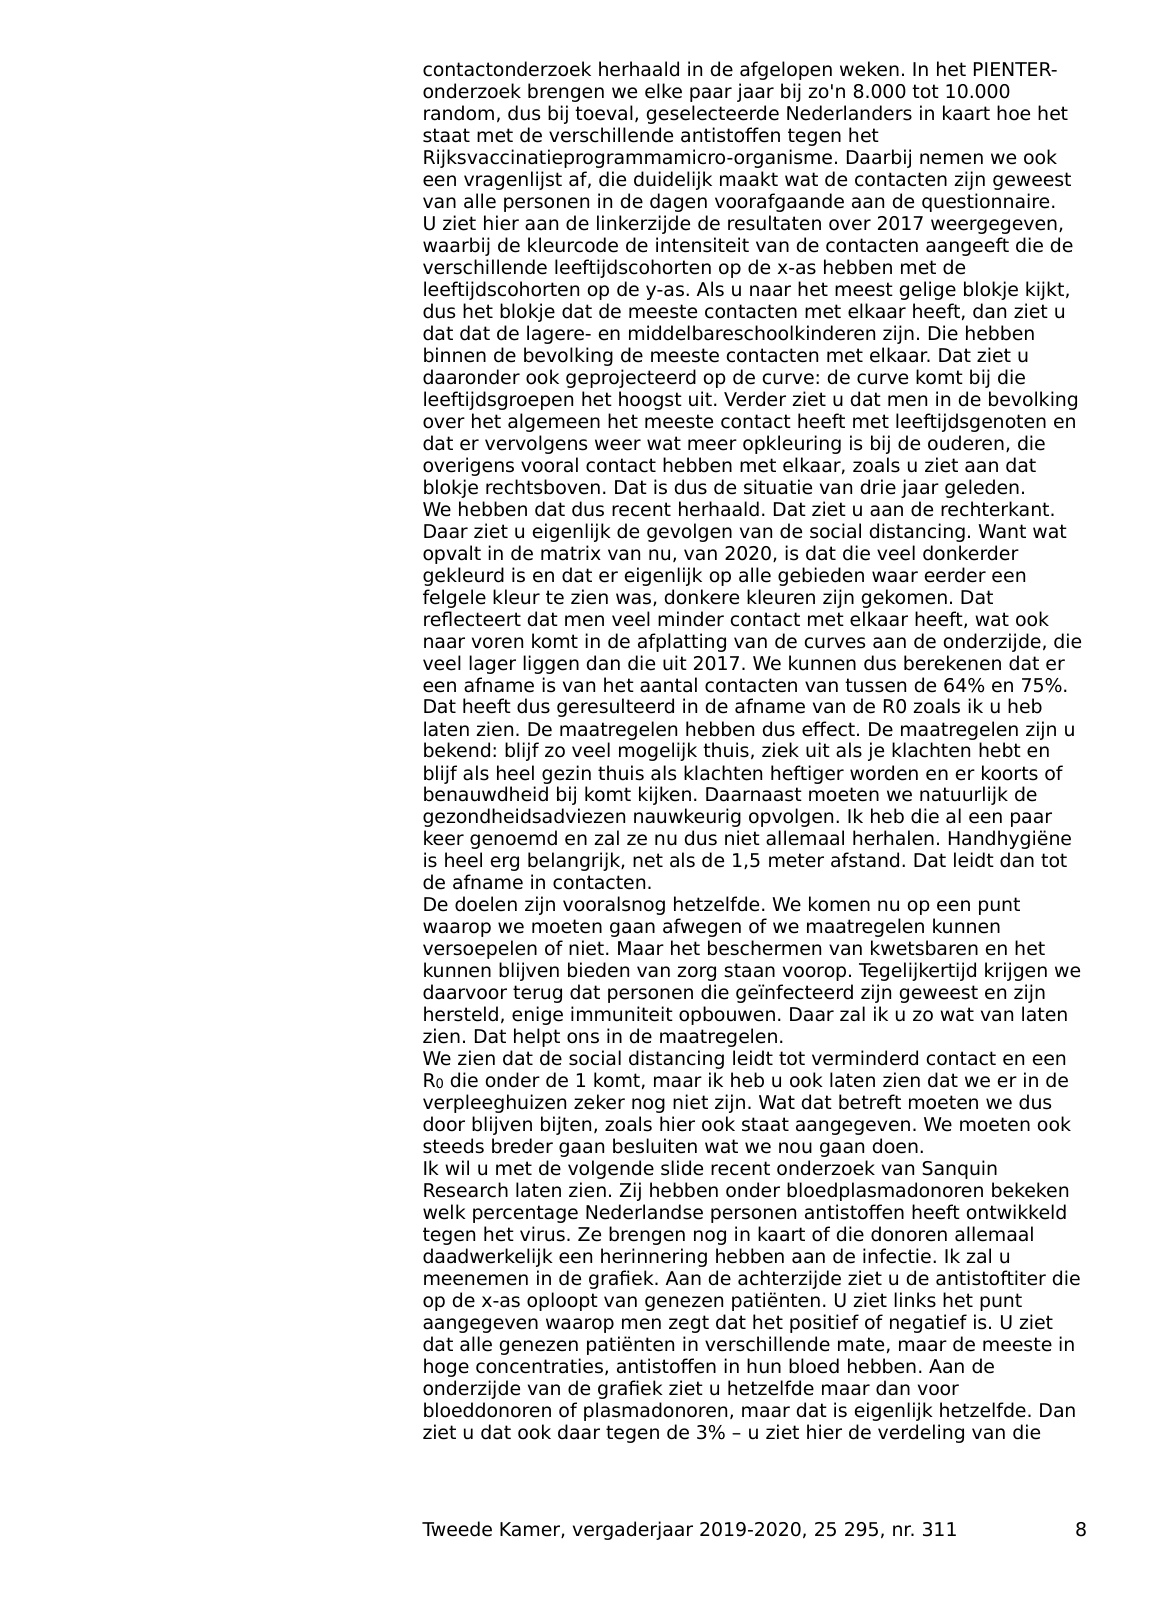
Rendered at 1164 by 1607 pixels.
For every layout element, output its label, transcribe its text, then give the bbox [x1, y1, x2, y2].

text contactonderzoek herhaald in de afgelopen weken. In het PIENTER-onderzoek brengen we elke paar jaar bij zo'n 8.000 tot 10.000 random, dus bij toeval, geselecteerde Nederlanders in kaart hoe het staat met de verschillende antistoffen tegen het Rijksvaccinatieprogrammamicro-organisme. Daarbij nemen we ook een vragenlijst af, die duidelijk maakt wat de contacten zijn geweest van alle personen in de dagen voorafgaande aan de questionnaire. [422, 59, 1087, 213]
text Ik wil u met de volgende slide recent onderzoek van Sanquin Research laten zien. Zij hebben onder bloedplasmadonoren bekeken welk percentage Nederlandse personen antistoffen heeft ontwikkeld tegen het virus. Ze brengen nog in kaart of die donoren allemaal daadwerkelijk een herinnering hebben aan de infectie. Ik zal u meenemen in de grafiek. Aan de achterzijde ziet u de antistoftiter die op de x-as oploopt van genezen patiënten. U ziet links het punt aangegeven waarop men zegt dat het positief of negatief is. U ziet dat alle genezen patiënten in verschillende mate, maar de meeste in hoge concentraties, antistoffen in hun bloed hebben. Aan de onderzijde van de grafiek ziet u hetzelfde maar dan voor bloeddonoren of plasmadonoren, maar dat is eigenlijk hetzelfde. Dan ziet u dat ook daar tegen de 3% – u ziet hier de verdeling van die [422, 1158, 1087, 1444]
text We zien dat de social distancing leidt tot verminderd contact en een R0 die onder de 1 komt, maar ik heb u ook laten zien dat we er in de verpleeghuizen zeker nog niet zijn. Wat dat betreft moeten we dus door blijven bijten, zoals hier ook staat aangegeven. We moeten ook steeds breder gaan besluiten wat we nou gaan doen. [422, 1048, 1087, 1158]
text De doelen zijn vooralsnog hetzelfde. We komen nu op een punt waarop we moeten gaan afwegen of we maatregelen kunnen versoepelen of niet. Maar het beschermen van kwetsbaren en het kunnen blijven bieden van zorg staan voorop. Tegelijkertijd krijgen we daarvoor terug dat personen die geïnfecteerd zijn geweest en zijn hersteld, enige immuniteit opbouwen. Daar zal ik u zo wat van laten zien. Dat helpt ons in de maatregelen. [422, 894, 1087, 1048]
text U ziet hier aan de linkerzijde de resultaten over 2017 weergegeven, waarbij de kleurcode de intensiteit van de contacten aangeeft die de verschillende leeftijdscohorten op de x-as hebben met de leeftijdscohorten op de y-as. Als u naar het meest gelige blokje kijkt, dus het blokje dat de meeste contacten met elkaar heeft, dan ziet u dat dat de lagere- en middelbareschoolkinderen zijn. Die hebben binnen de bevolking de meeste contacten met elkaar. Dat ziet u daaronder ook geprojecteerd op de curve: de curve komt bij die leeftijdsgroepen het hoogst uit. Verder ziet u dat men in de bevolking over het algemeen het meeste contact heeft met leeftijdsgenoten en dat er vervolgens weer wat meer opkleuring is bij de ouderen, die overigens vooral contact hebben met elkaar, zoals u ziet aan dat blokje rechtsboven. Dat is dus de situatie van drie jaar geleden. [422, 213, 1087, 499]
text We hebben dat dus recent herhaald. Dat ziet u aan de rechterkant. Daar ziet u eigenlijk de gevolgen van de social distancing. Want wat opvalt in de matrix van nu, van 2020, is dat die veel donkerder gekleurd is en dat er eigenlijk op alle gebieden waar eerder een felgele kleur te zien was, donkere kleuren zijn gekomen. Dat reflecteert dat men veel minder contact met elkaar heeft, wat ook naar voren komt in de afplatting van de curves aan de onderzijde, die veel lager liggen dan die uit 2017. We kunnen dus berekenen dat er een afname is van het aantal contacten van tussen de 64% en 75%. Dat heeft dus geresulteerd in de afname van de R0 zoals ik u heb laten zien. De maatregelen hebben dus effect. De maatregelen zijn u bekend: blijf zo veel mogelijk thuis, ziek uit als je klachten hebt en blijf als heel gezin thuis als klachten heftiger worden en er koorts of benauwdheid bij komt kijken. Daarnaast moeten we natuurlijk de gezondheidsadviezen nauwkeurig opvolgen. Ik heb die al een paar keer genoemd en zal ze nu dus niet allemaal herhalen. Handhygiëne is heel erg belangrijk, net als de 1,5 meter afstand. Dat leidt dan tot de afname in contacten. [422, 499, 1087, 894]
